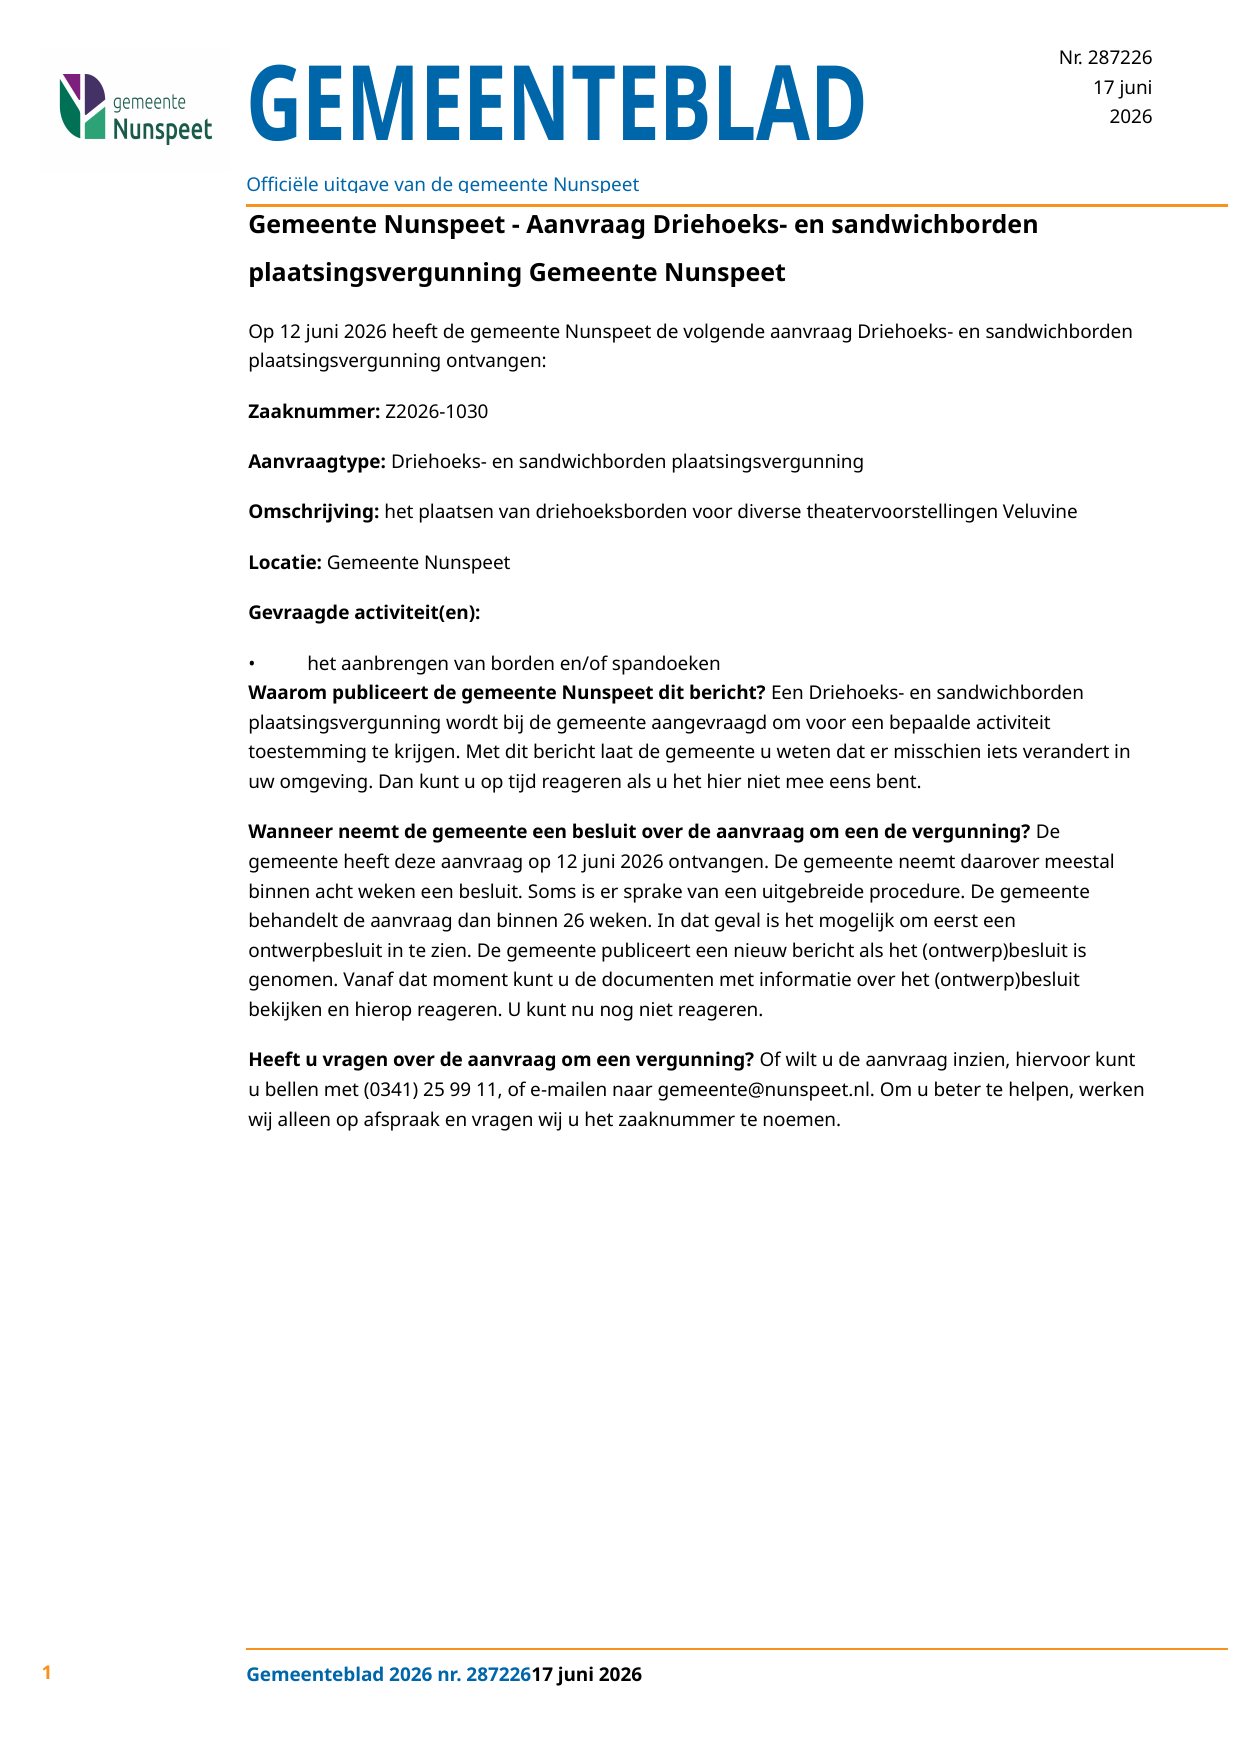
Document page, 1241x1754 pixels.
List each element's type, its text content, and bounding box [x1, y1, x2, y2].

text Omschrijving: het plaatsen van driehoeksborden voor diverse theatervoorstellingen Veluvine [248, 499, 1152, 524]
picture [41, 47, 231, 172]
text Aanvraagtype: Driehoeks- en sandwichborden plaatsingsvergunning [248, 448, 1152, 474]
text Locatie: Gemeente Nunspeet [248, 549, 1152, 575]
text Wanneer neemt de gemeente een besluit over de aanvraag om een de vergunning? De gemeente heeft deze aanvraag op 12 juni 2026 ontvangen. De gemeente neemt daarover meestal binnen acht weken een besluit. Soms is er sprake van een uitgebreide procedure. De gemeente behandelt de aanvraag dan binnen 26 weken. In dat geval is het mogelijk om eerst een ontwerpbesluit in te zien. De gemeente publiceert een nieuw bericht als het (ontwerp)besluit is genomen. Vanaf dat moment kunt u de documenten met informatie over het (ontwerp)besluit bekijken en hierop reageren. U kunt nu nog niet reageren. [248, 819, 1152, 1022]
text Heeft u vragen over de aanvraag om een vergunning? Of wilt u de aanvraag inzien, hiervoor kunt u bellen met (0341) 25 99 11, of e-mailen naar gemeente@nunspeet.nl. Om u beter te helpen, werken wij alleen op afspraak en vragen wij u het zaaknummer te noemen. [248, 1047, 1152, 1132]
text Waarom publiceert de gemeente Nunspeet dit bericht? Een Driehoeks- en sandwichborden plaatsingsvergunning wordt bij de gemeente aangevraagd om voor een bepaalde activiteit toestemming te krijgen. Met dit bericht laat de gemeente u weten dat er misschien iets verandert in uw omgeving. Dan kunt u op tijd reageren als u het hier niet mee eens bent. [248, 679, 1152, 794]
text Gevraagde activiteit(en): [248, 599, 1152, 625]
text Op 12 juni 2026 heeft de gemeente Nunspeet de volgende aanvraag Driehoeks- en sandwichborden plaatsingsvergunning ontvangen: [248, 318, 1152, 373]
text Gemeente Nunspeet - Aanvraag Driehoeks- en sandwichborden plaatsingsvergunning Gemeente Nunspeet [248, 207, 1152, 288]
text Zaaknummer: Z2026-1030 [248, 398, 1152, 424]
list het aanbrengen van borden en/of spandoeken [248, 650, 1152, 676]
